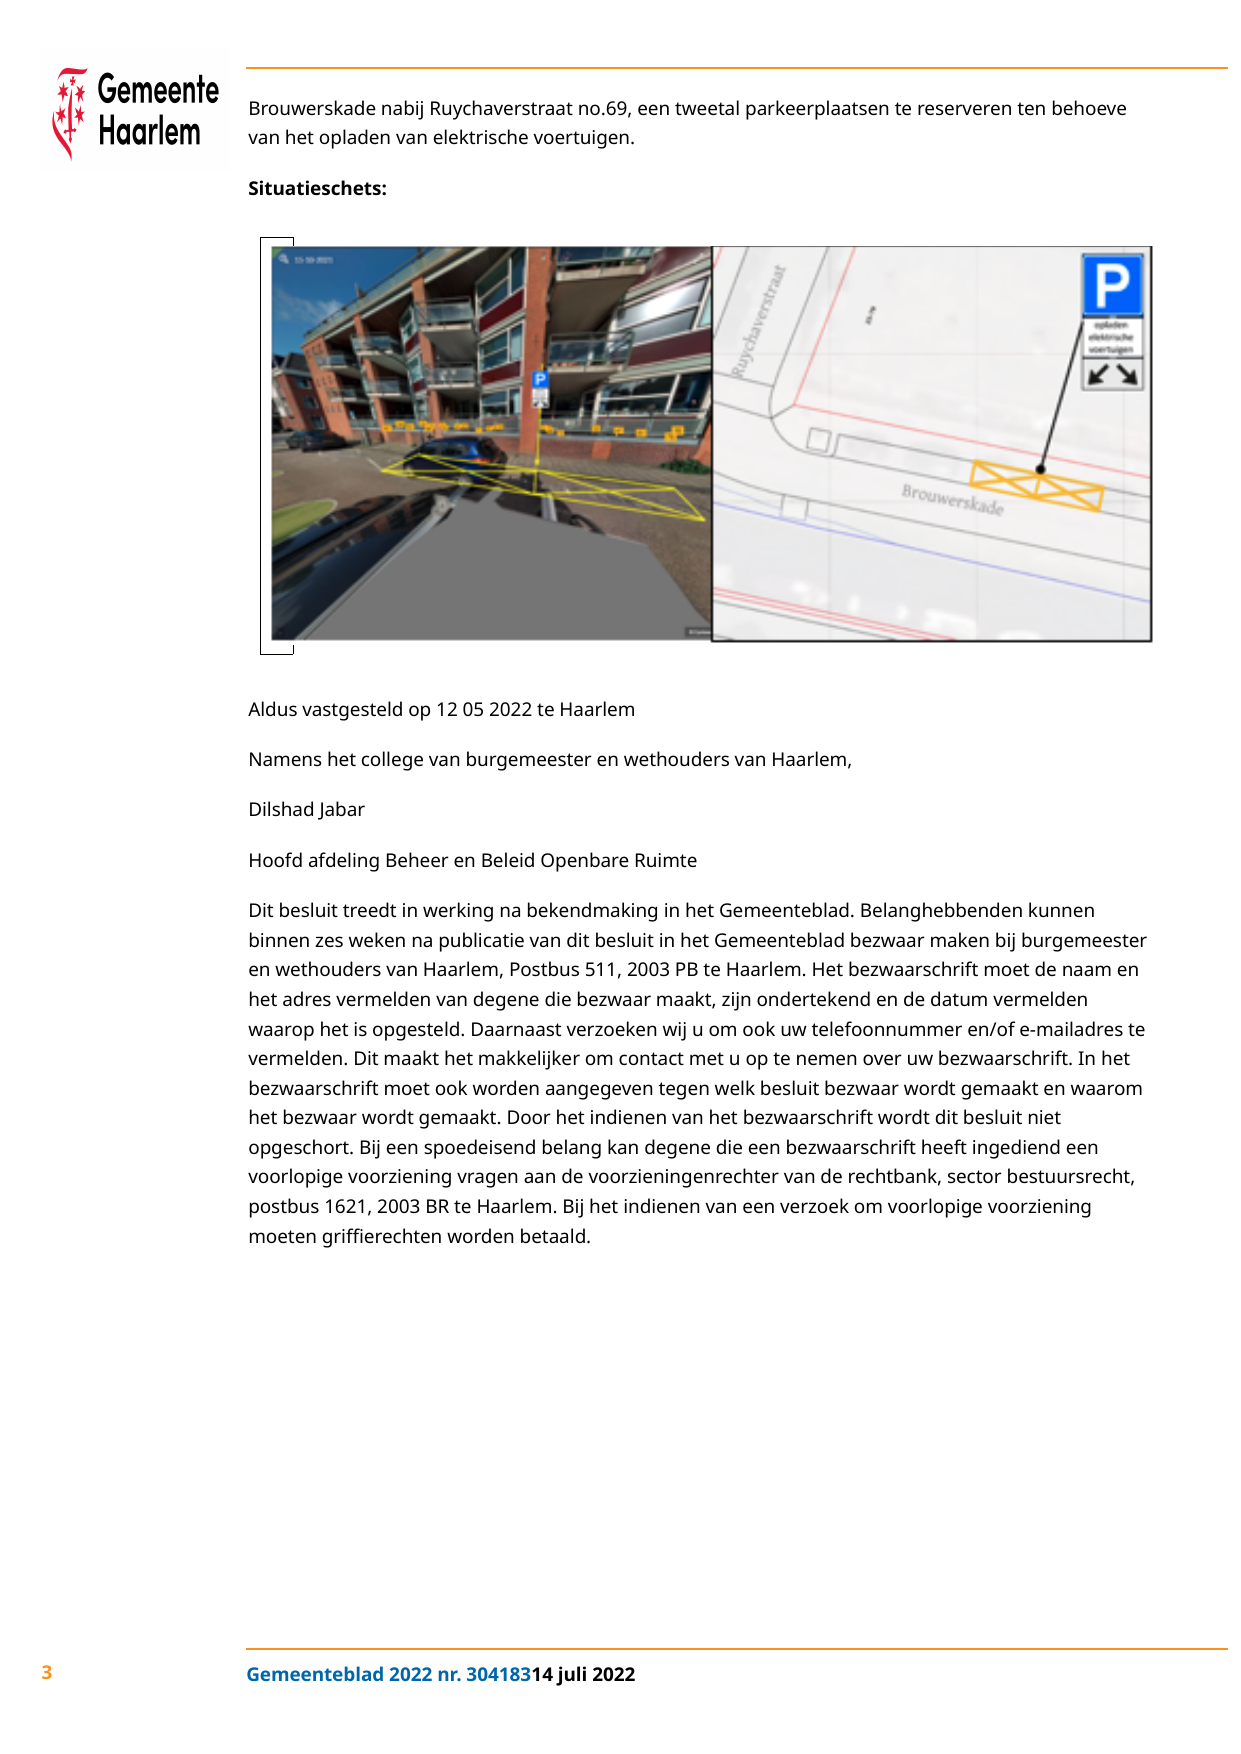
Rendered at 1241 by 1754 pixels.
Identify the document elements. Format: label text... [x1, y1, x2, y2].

text Aldus vastgesteld op 12 05 2022 te Haarlem [248, 696, 1152, 722]
text Hoofd afdeling Beheer en Beleid Openbare Ruimte [248, 847, 1152, 873]
text Brouwerskade nabij Ruychaverstraat no.69, een tweetal parkeerplaatsen te reserveren ten behoeve van het opladen van elektrische voertuigen. [248, 95, 1152, 150]
picture [268, 246, 1155, 645]
text Dit besluit treedt in werking na bekendmaking in het Gemeenteblad. Belanghebbenden kunnen binnen zes weken na publicatie van dit besluit in het Gemeenteblad bezwaar maken bij burgemeester en wethouders van Haarlem, Postbus 511, 2003 PB te Haarlem. Het bezwaarschrift moet de naam en het adres vermelden van degene die bezwaar maakt, zijn ondertekend en de datum vermelden waarop het is opgesteld. Daarnaast verzoeken wij u om ook uw telefoonnummer en/of e-mailadres te vermelden. Dit maakt het makkelijker om contact met u op te nemen over uw bezwaarschrift. In het bezwaarschrift moet ook worden aangegeven tegen welk besluit bezwaar wordt gemaakt en waarom het bezwaar wordt gemaakt. Door het indienen van het bezwaarschrift wordt dit besluit niet opgeschort. Bij een spoedeisend belang kan degene die een bezwaarschrift heeft ingediend een voorlopige voorziening vragen aan de voorzieningenrechter van de rechtbank, sector bestuursrecht, postbus 1621, 2003 BR te Haarlem. Bij het indienen van een verzoek om voorlopige voorziening moeten griffierechten worden betaald. [248, 897, 1152, 1249]
picture [41, 47, 231, 172]
text Namens het college van burgemeester en wethouders van Haarlem, [248, 746, 1152, 772]
text Dilshad Jabar [248, 797, 1152, 822]
text Situatieschets: [248, 175, 1152, 201]
